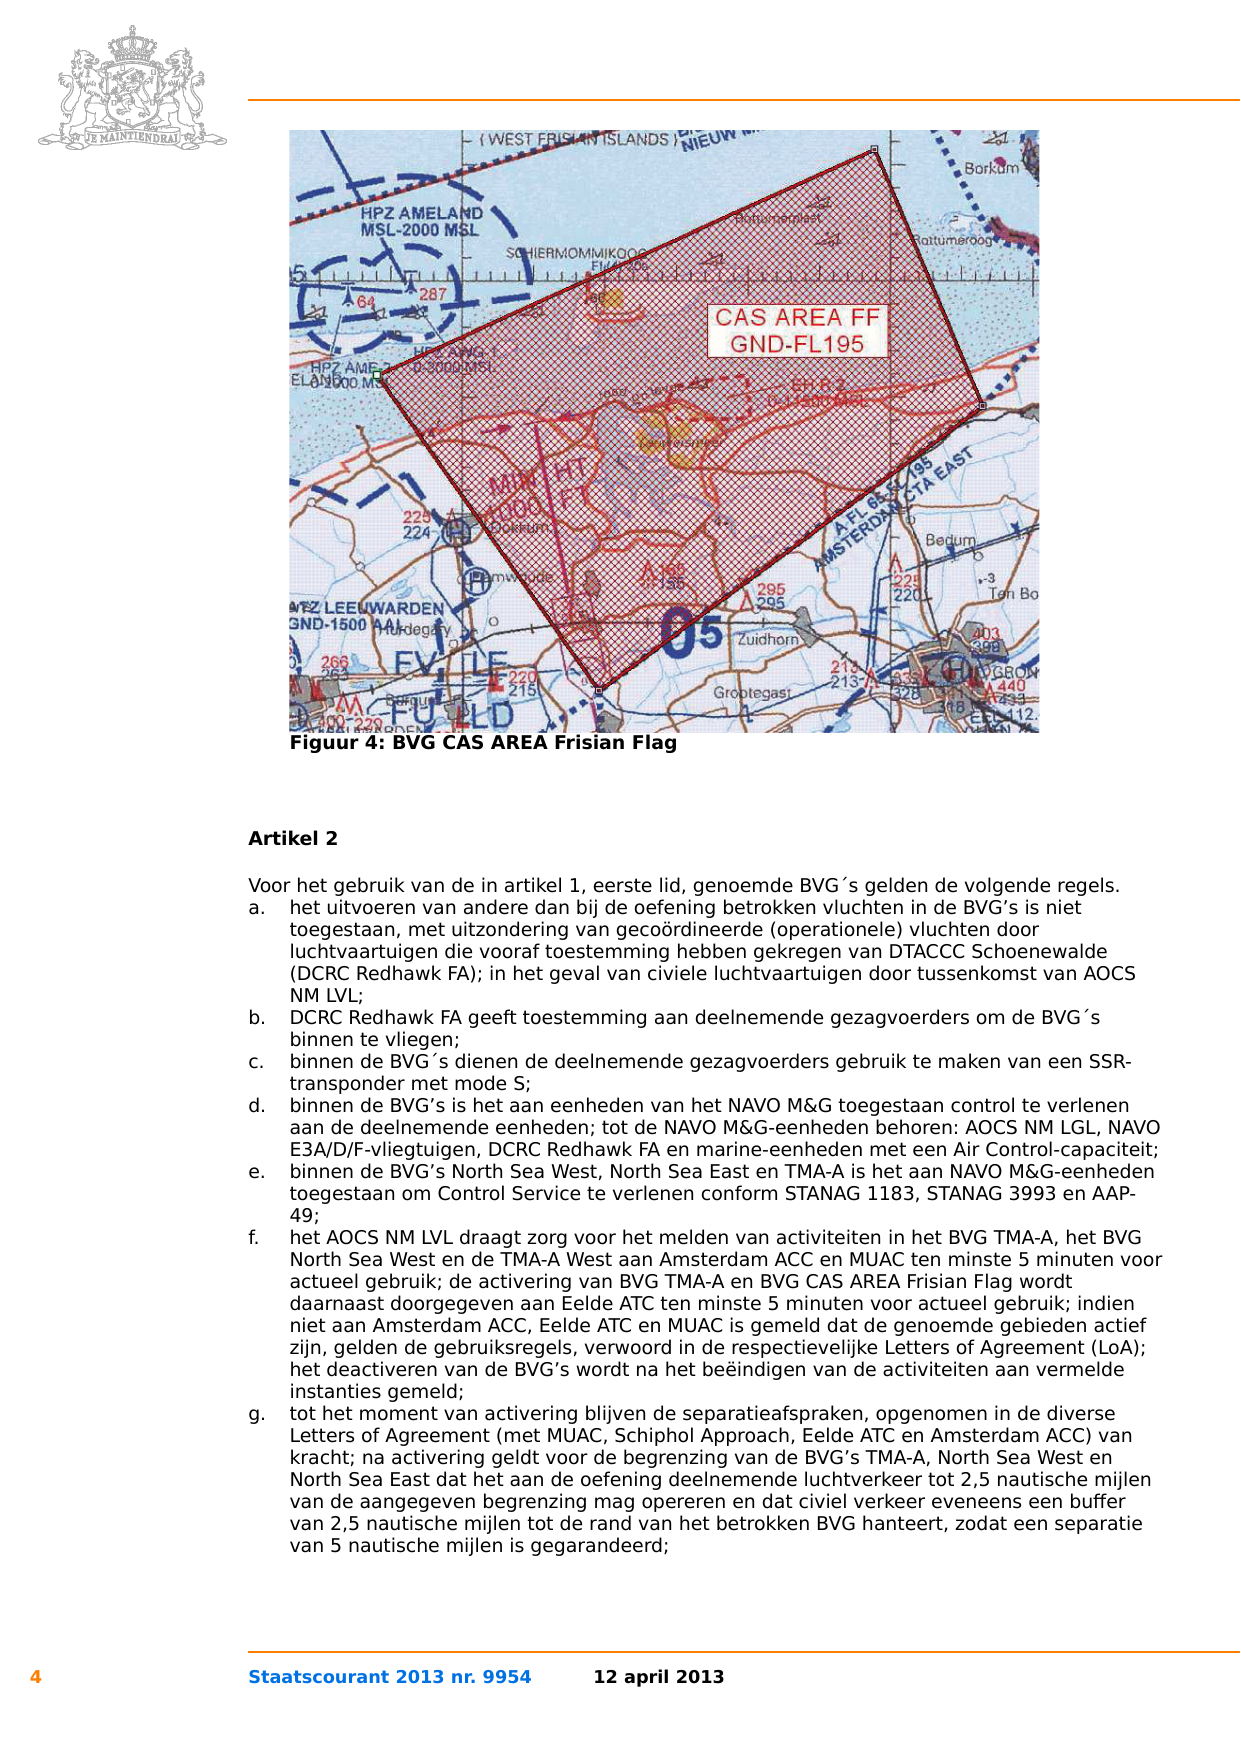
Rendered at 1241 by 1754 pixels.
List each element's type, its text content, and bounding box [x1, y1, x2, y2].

text a. het uitvoeren van andere dan bij de oefening betrokken vluchten in de BVG’s is niet toegestaan, met uitzondering van gecoördineerde (operationele) vluchten door luchtvaartuigen die vooraf toestemming hebben gekregen van DTACCC Schoenewalde (DCRC Redhawk FA); in het geval van civiele luchtvaartuigen door tussenkomst van AOCS NM LVL; [248, 897, 1163, 1007]
text d. binnen de BVG’s is het aan eenheden van het NAVO M&G toegestaan control te verlenen aan de deelnemende eenheden; tot de NAVO M&G-eenheden behoren: AOCS NM LGL, NAVO E3A/D/F-vliegtuigen, DCRC Redhawk FA en marine-eenheden met een Air Control-capaciteit; [248, 1095, 1163, 1161]
text Voor het gebruik van de in artikel 1, eerste lid, genoemde BVG´s gelden de volgende regels. [248, 875, 1163, 897]
subtitle Artikel 2 [248, 828, 1163, 850]
text e. binnen de BVG’s North Sea West, North Sea East en TMA-A is het aan NAVO M&G-eenheden toegestaan om Control Service te verlenen conform STANAG 1183, STANAG 3993 en AAP-49; [248, 1161, 1163, 1227]
text f. het AOCS NM LVL draagt zorg voor het melden van activiteiten in het BVG TMA-A, het BVG North Sea West en de TMA-A West aan Amsterdam ACC en MUAC ten minste 5 minuten voor actueel gebruik; de activering van BVG TMA-A en BVG CAS AREA Frisian Flag wordt daarnaast doorgegeven aan Eelde ATC ten minste 5 minuten voor actueel gebruik; indien niet aan Amsterdam ACC, Eelde ATC en MUAC is gemeld dat de genoemde gebieden actief zijn, gelden de gebruiksregels, verwoord in de respectievelijke Letters of Agreement (LoA); het deactiveren van de BVG’s wordt na het beëindigen van de activiteiten aan vermelde instanties gemeld; [248, 1227, 1163, 1403]
text c. binnen de BVG´s dienen de deelnemende gezagvoerders gebruik te maken van een SSR-transponder met mode S; [248, 1051, 1163, 1095]
text g. tot het moment van activering blijven de separatieafspraken, opgenomen in de diverse Letters of Agreement (met MUAC, Schiphol Approach, Eelde ATC en Amsterdam ACC) van kracht; na activering geldt voor de begrenzing van de BVG’s TMA-A, North Sea West en North Sea East dat het aan de oefening deelnemende luchtverkeer tot 2,5 nautische mijlen van de aangegeven begrenzing mag opereren en dat civiel verkeer eveneens een buffer van 2,5 nautische mijlen tot de rand van het betrokken BVG hanteert, zodat een separatie van 5 nautische mijlen is gegarandeerd; [248, 1403, 1163, 1557]
picture [38, 25, 227, 150]
picture [289, 130, 1040, 733]
text Figuur 4: BVG CAS AREA Frisian Flag [289, 130, 1163, 798]
text b. DCRC Redhawk FA geeft toestemming aan deelnemende gezagvoerders om de BVG´s binnen te vliegen; [248, 1007, 1163, 1051]
